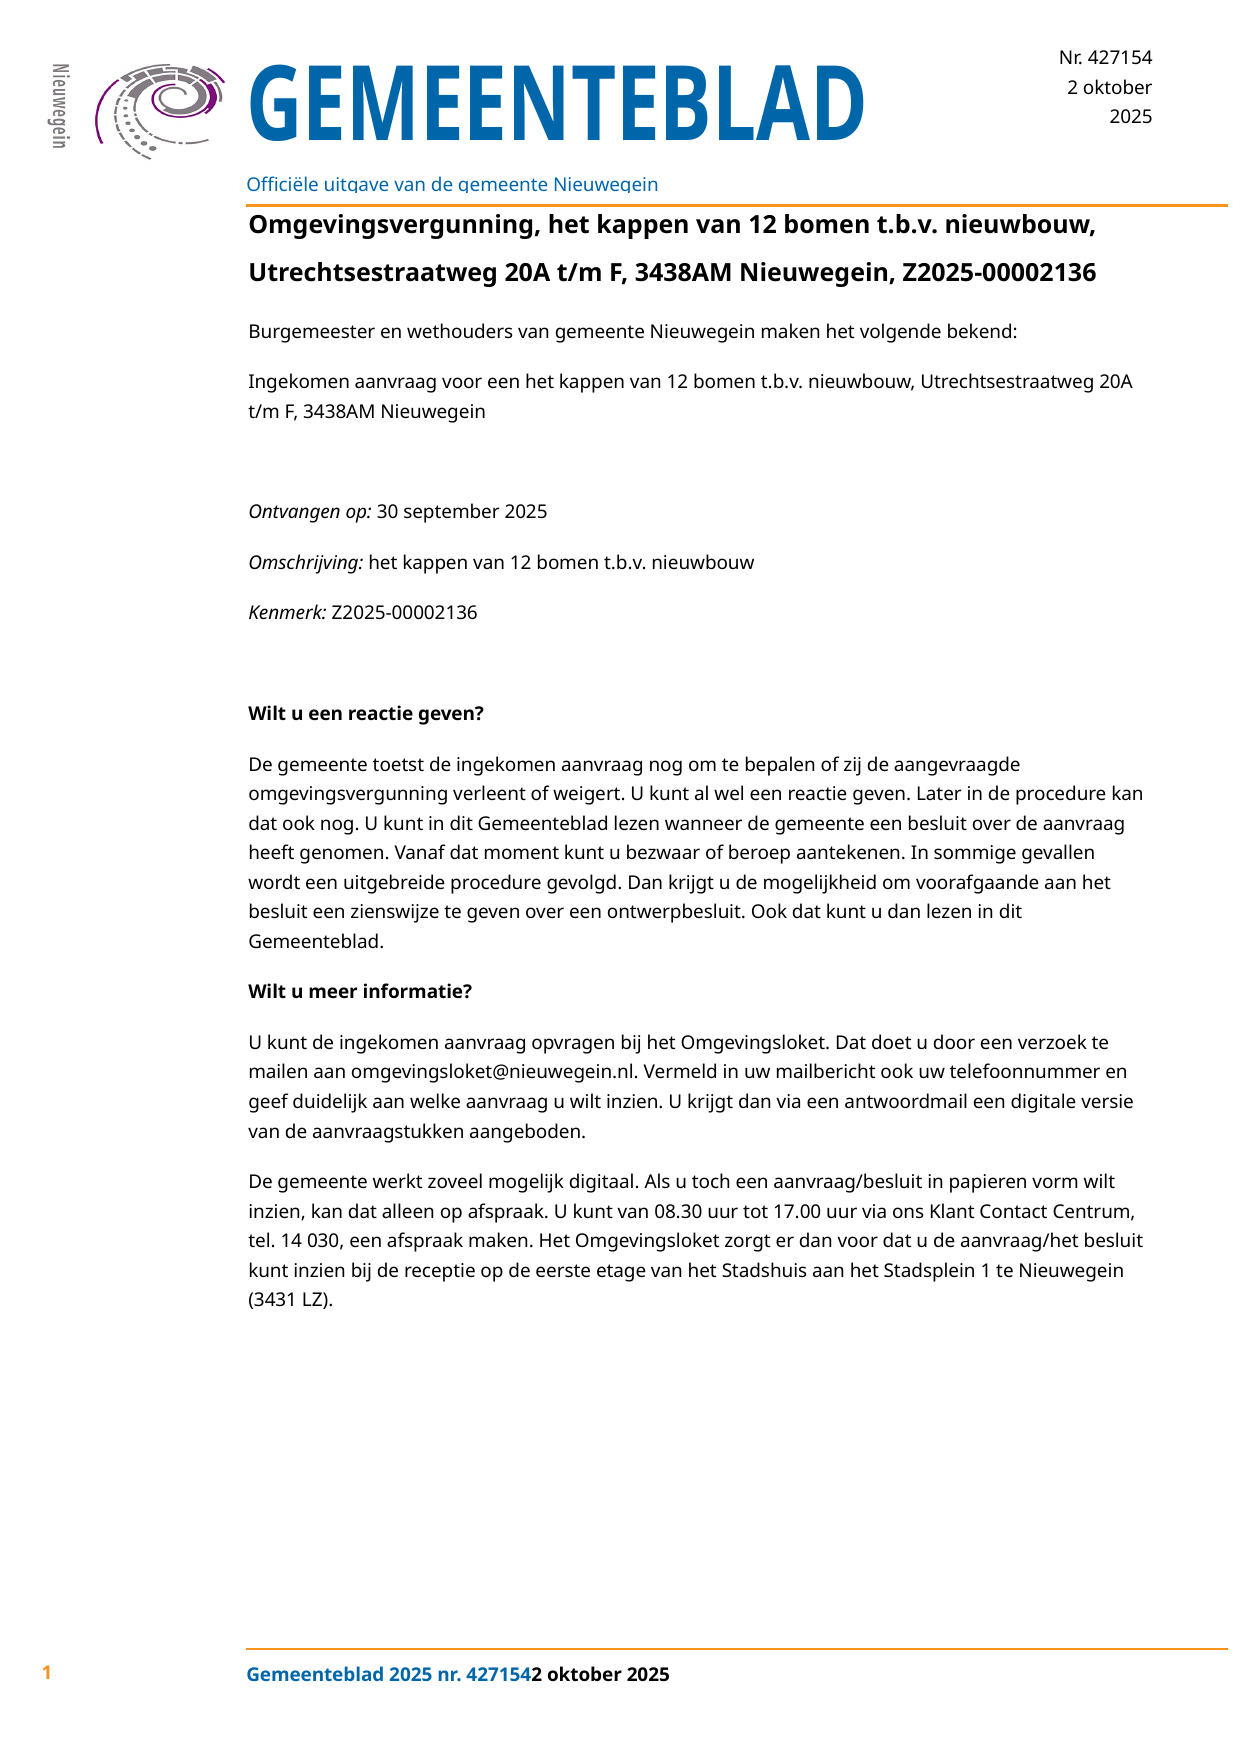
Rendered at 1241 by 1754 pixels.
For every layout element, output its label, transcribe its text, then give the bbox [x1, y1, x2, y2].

text De gemeente werkt zoveel mogelijk digitaal. Als u toch een aanvraag/besluit in papieren vorm wilt inzien, kan dat alleen op afspraak. U kunt van 08.30 uur tot 17.00 uur via ons Klant Contact Centrum, tel. 14 030, een afspraak maken. Het Omgevingsloket zorgt er dan voor dat u de aanvraag/het besluit kunt inzien bij de receptie op de eerste etage van het Stadshuis aan het Stadsplein 1 te Nieuwegein (3431 LZ). [248, 1168, 1152, 1312]
text Omschrijving: het kappen van 12 bomen t.b.v. nieuwbouw [248, 549, 1152, 575]
text Wilt u meer informatie? [248, 979, 1152, 1004]
text Ontvangen op: 30 september 2025 [248, 499, 1152, 524]
text Wilt u een reactie geven? [248, 700, 1152, 726]
text Ingekomen aanvraag voor een het kappen van 12 bomen t.b.v. nieuwbouw, Utrechtsestraatweg 20A t/m F, 3438AM Nieuwegein [248, 368, 1152, 424]
picture [41, 47, 231, 172]
text De gemeente toetst de ingekomen aanvraag nog om te bepalen of zij de aangevraagde omgevingsvergunning verleent of weigert. U kunt al wel een reactie geven. Later in de procedure kan dat ook nog. U kunt in dit Gemeenteblad lezen wanneer de gemeente een besluit over de aanvraag heeft genomen. Vanaf dat moment kunt u bezwaar of beroep aantekenen. In sommige gevallen wordt een uitgebreide procedure gevolgd. Dan krijgt u de mogelijkheid om voorafgaande aan het besluit een zienswijze te geven over een ontwerpbesluit. Ook dat kunt u dan lezen in dit Gemeenteblad. [248, 751, 1152, 954]
text Kenmerk: Z2025-00002136 [248, 599, 1152, 625]
text U kunt de ingekomen aanvraag opvragen bij het Omgevingsloket. Dat doet u door een verzoek te mailen aan omgevingsloket@nieuwegein.nl. Vermeld in uw mailbericht ook uw telefoonnummer en geef duidelijk aan welke aanvraag u wilt inzien. U krijgt dan via een antwoordmail een digitale versie van de aanvraagstukken aangeboden. [248, 1029, 1152, 1144]
text Burgemeester en wethouders van gemeente Nieuwegein maken het volgende bekend: [248, 318, 1152, 344]
text Omgevingsvergunning, het kappen van 12 bomen t.b.v. nieuwbouw, Utrechtsestraatweg 20A t/m F, 3438AM Nieuwegein, Z2025-00002136 [248, 207, 1152, 288]
